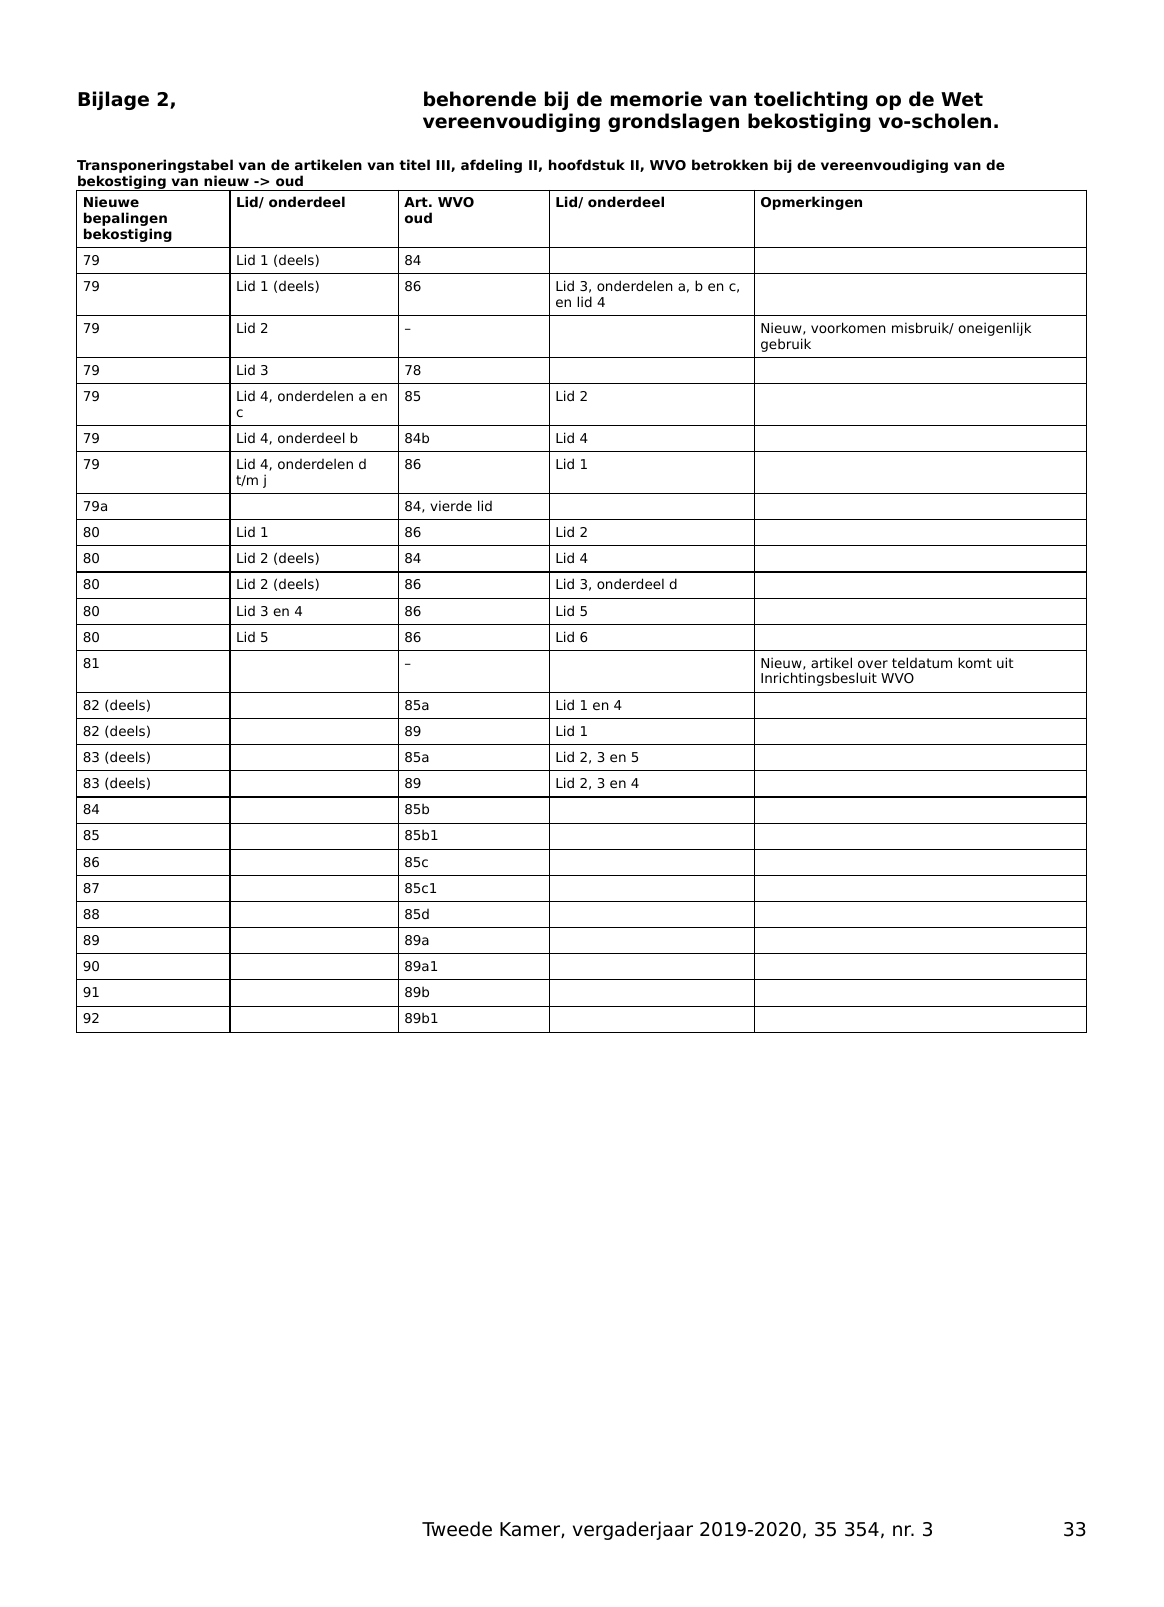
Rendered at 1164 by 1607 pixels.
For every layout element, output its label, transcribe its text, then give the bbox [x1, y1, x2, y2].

table_cell [550, 798, 754, 822]
table_cell [550, 651, 754, 692]
table_cell Art. WVO oud [399, 191, 549, 247]
table_cell 86 [399, 452, 549, 493]
table_cell [550, 980, 754, 1006]
table_cell [755, 384, 1086, 425]
table_cell 80 [77, 546, 229, 571]
table_cell 85c1 [399, 876, 549, 901]
table_cell [755, 771, 1086, 796]
table_cell Lid 5 [231, 625, 398, 650]
table_cell Nieuw, artikel over teldatum komt uit Inrichtingsbesluit WVO [755, 651, 1086, 692]
table_cell 80 [77, 599, 229, 624]
table_cell 91 [77, 980, 229, 1006]
table_cell 79 [77, 358, 229, 383]
table_cell [755, 850, 1086, 875]
table_cell [550, 1007, 754, 1032]
table_cell [755, 248, 1086, 273]
table_cell 88 [77, 902, 229, 927]
table_cell [755, 599, 1086, 624]
table_cell 85b [399, 798, 549, 822]
table_cell Lid 1 [550, 719, 754, 744]
table_cell Lid 1 [231, 520, 398, 545]
table_cell Lid 4 [550, 426, 754, 451]
table_cell [231, 928, 398, 953]
table_cell 86 [399, 274, 549, 315]
table_cell Lid 2 (deels) [231, 546, 398, 571]
table_cell [550, 876, 754, 901]
table_cell Lid 4, onderdelen a en c [231, 384, 398, 425]
table_cell Lid 2 [550, 384, 754, 425]
table_cell 86 [399, 625, 549, 650]
table_cell [231, 798, 398, 822]
table_cell 86 [399, 520, 549, 545]
table_cell [231, 771, 398, 796]
table_cell 89b1 [399, 1007, 549, 1032]
table_cell – [399, 651, 549, 692]
table_cell [755, 902, 1086, 927]
table_cell 83 (deels) [77, 771, 229, 796]
table_cell [755, 452, 1086, 493]
table_cell 85a [399, 745, 549, 770]
table_cell Lid/ onderdeel [550, 191, 754, 247]
table_cell [755, 745, 1086, 770]
table_cell 89 [399, 771, 549, 796]
table_cell [231, 494, 398, 519]
table_cell [550, 954, 754, 979]
table_cell [231, 824, 398, 849]
table_cell [755, 876, 1086, 901]
table_cell [550, 928, 754, 953]
table_cell 84 [77, 798, 229, 822]
table_cell [231, 902, 398, 927]
table_cell [231, 745, 398, 770]
table_cell [231, 719, 398, 744]
table_cell 79a [77, 494, 229, 519]
table_cell [550, 850, 754, 875]
table_cell Lid 2 [550, 520, 754, 545]
table_cell Nieuwe bepalingen bekostiging [77, 191, 229, 247]
table_cell 92 [77, 1007, 229, 1032]
table_cell [231, 954, 398, 979]
table_cell Lid 5 [550, 599, 754, 624]
table_cell [550, 248, 754, 273]
table_cell 86 [399, 599, 549, 624]
table_cell Lid 3, onderdelen a, b en c, en lid 4 [550, 274, 754, 315]
table_cell [231, 693, 398, 718]
table_cell 82 (deels) [77, 719, 229, 744]
table_cell 85c [399, 850, 549, 875]
table_cell [755, 824, 1086, 849]
table_cell Opmerkingen [755, 191, 1086, 247]
table_cell Lid 3 [231, 358, 398, 383]
table_cell [550, 824, 754, 849]
table_cell [231, 850, 398, 875]
table_cell [231, 980, 398, 1006]
table_cell Lid 1 (deels) [231, 248, 398, 273]
table_cell [755, 928, 1086, 953]
table_cell 84 [399, 546, 549, 571]
table_cell 79 [77, 274, 229, 315]
table_cell 90 [77, 954, 229, 979]
table_cell 79 [77, 452, 229, 493]
table_cell [231, 651, 398, 692]
table_cell [755, 573, 1086, 598]
table_cell Lid 6 [550, 625, 754, 650]
table_cell Lid 4, onderdeel b [231, 426, 398, 451]
table_cell 79 [77, 426, 229, 451]
table_cell 80 [77, 573, 229, 598]
table_cell 80 [77, 625, 229, 650]
table_cell 89b [399, 980, 549, 1006]
table_cell 87 [77, 876, 229, 901]
table_cell 85d [399, 902, 549, 927]
table_cell 84b [399, 426, 549, 451]
table_cell [755, 954, 1086, 979]
table_cell [755, 494, 1086, 519]
table_cell 86 [77, 850, 229, 875]
table_cell Nieuw, voorkomen misbruik/ oneigenlijk gebruik [755, 316, 1086, 357]
table_cell Lid 1 (deels) [231, 274, 398, 315]
table_cell [755, 358, 1086, 383]
table_cell Lid 2 [231, 316, 398, 357]
table_cell [755, 625, 1086, 650]
table_cell [755, 693, 1086, 718]
table_cell [755, 520, 1086, 545]
table_cell 85 [399, 384, 549, 425]
table_cell [755, 426, 1086, 451]
table_cell 85 [77, 824, 229, 849]
table_cell Lid 2 (deels) [231, 573, 398, 598]
table_cell Lid 3 en 4 [231, 599, 398, 624]
table_cell Lid 4 [550, 546, 754, 571]
table_cell 84, vierde lid [399, 494, 549, 519]
table_cell 83 (deels) [77, 745, 229, 770]
table_cell 89a [399, 928, 549, 953]
table_cell [550, 358, 754, 383]
table_cell [755, 980, 1086, 1006]
table_cell 81 [77, 651, 229, 692]
table_cell 85b1 [399, 824, 549, 849]
table_cell [231, 876, 398, 901]
table_cell 89 [77, 928, 229, 953]
table_cell 79 [77, 384, 229, 425]
table_cell 79 [77, 316, 229, 357]
table_cell – [399, 316, 549, 357]
table_cell [755, 719, 1086, 744]
table_cell [755, 546, 1086, 571]
table_cell [755, 798, 1086, 822]
table_cell [550, 494, 754, 519]
table_cell Lid 2, 3 en 4 [550, 771, 754, 796]
table_cell 85a [399, 693, 549, 718]
table_cell 79 [77, 248, 229, 273]
table_cell 82 (deels) [77, 693, 229, 718]
table_cell Lid 4, onderdelen d t/m j [231, 452, 398, 493]
table_cell 80 [77, 520, 229, 545]
table_cell Lid 1 [550, 452, 754, 493]
table_cell [755, 274, 1086, 315]
subtitle Bijlage 2, behorende bij de memorie van toelichting op de Wet vereenvoudiging grondslagen bekostiging vo-scholen. [77, 89, 1087, 133]
table_cell [550, 902, 754, 927]
table_cell 86 [399, 573, 549, 598]
table_cell [550, 316, 754, 357]
table_cell Lid 3, onderdeel d [550, 573, 754, 598]
table_cell Lid/ onderdeel [231, 191, 398, 247]
table_cell Lid 1 en 4 [550, 693, 754, 718]
table_cell 78 [399, 358, 549, 383]
table_header Transponeringstabel van de artikelen van titel III, afdeling II, hoofdstuk II, WVO betrokken bij de vereenvoudiging van de bekostiging van nieuw -> oud [77, 158, 1087, 189]
table_cell [755, 1007, 1086, 1032]
table_cell 84 [399, 248, 549, 273]
table_cell 89 [399, 719, 549, 744]
table_cell 89a1 [399, 954, 549, 979]
table_cell Lid 2, 3 en 5 [550, 745, 754, 770]
table_cell [231, 1007, 398, 1032]
